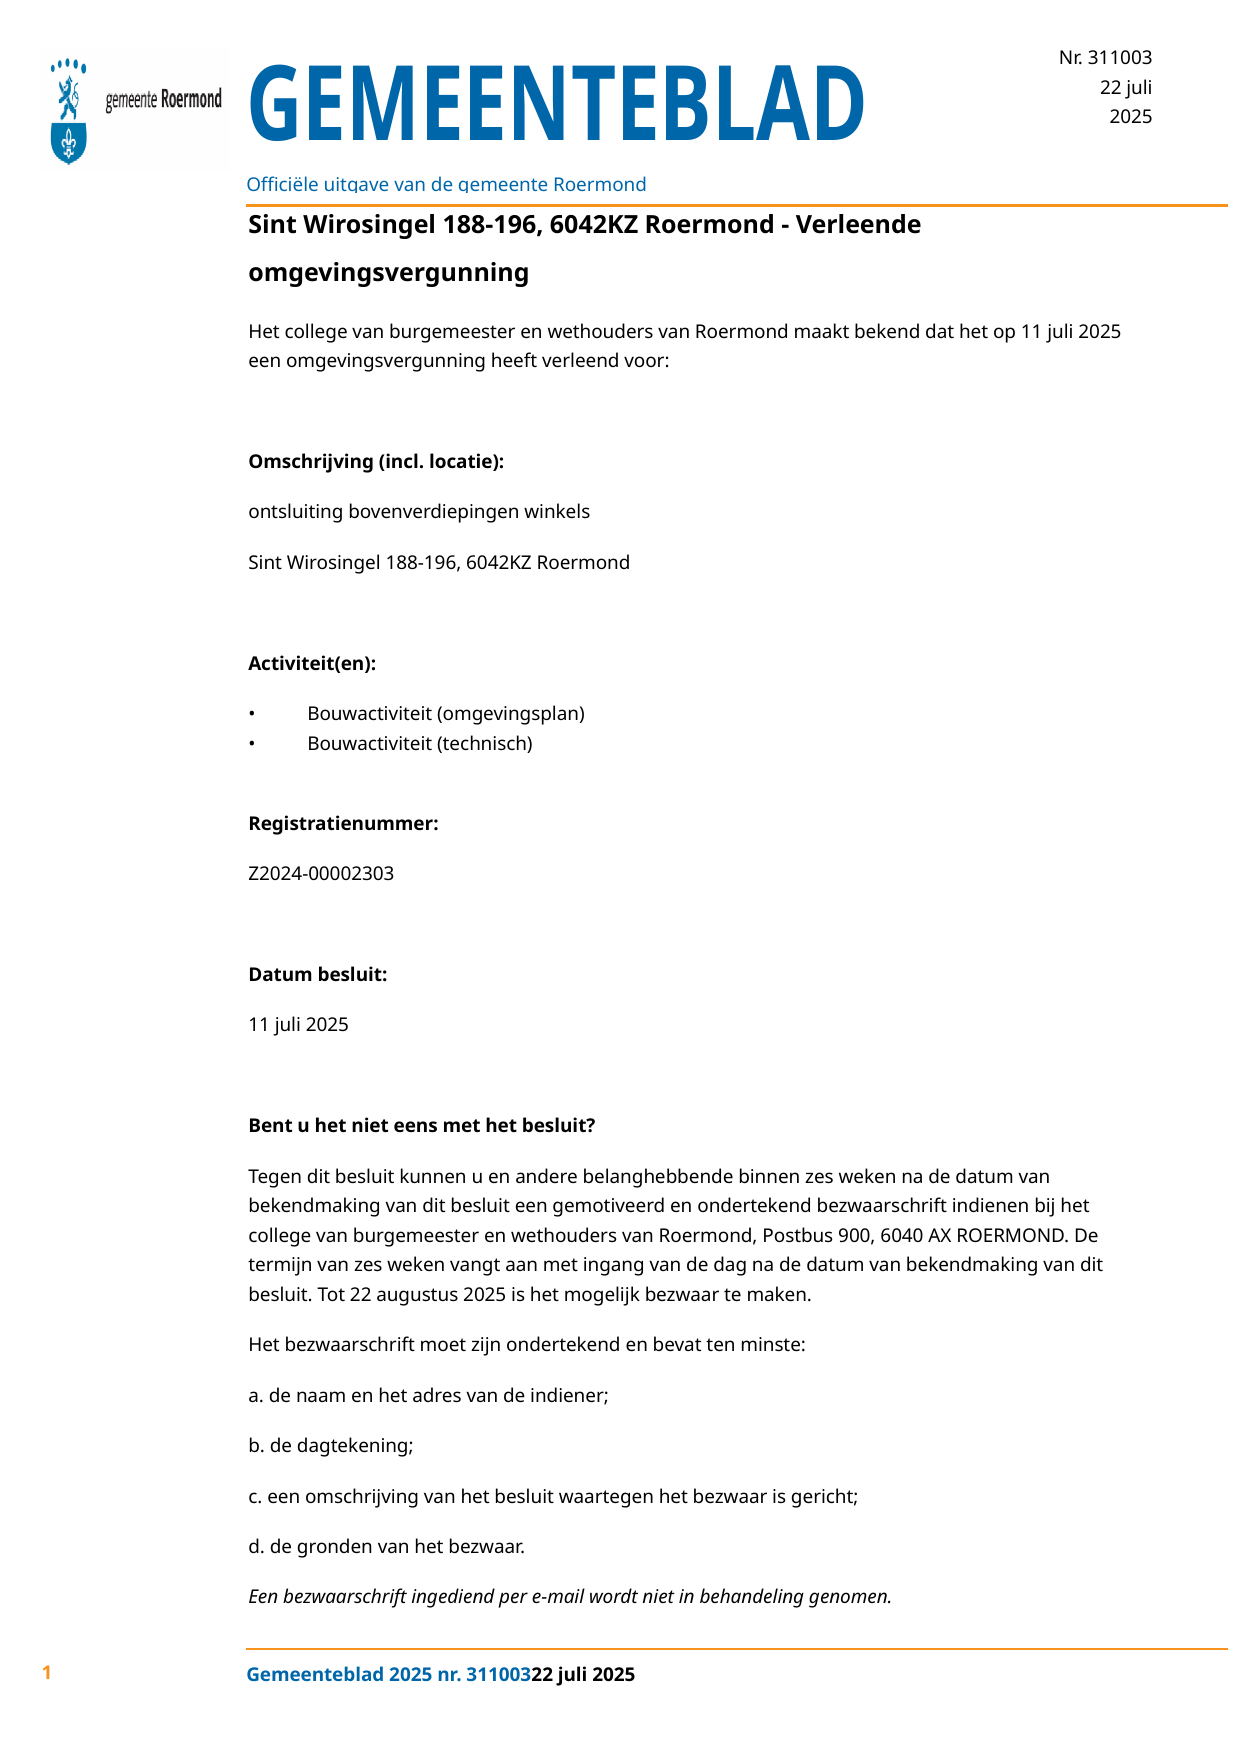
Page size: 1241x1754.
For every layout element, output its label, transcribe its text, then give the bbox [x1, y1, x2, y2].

list Bouwactiviteit (technisch) [248, 730, 1152, 756]
text Activiteit(en): [248, 650, 1152, 676]
text Bent u het niet eens met het besluit? [248, 1112, 1152, 1138]
text a. de naam en het adres van de indiener; [248, 1382, 1152, 1408]
text ontsluiting bovenverdiepingen winkels [248, 499, 1152, 524]
text Datum besluit: [248, 961, 1152, 987]
text Sint Wirosingel 188-196, 6042KZ Roermond [248, 549, 1152, 575]
text Registratienummer: [248, 810, 1152, 836]
text d. de gronden van het bezwaar. [248, 1533, 1152, 1559]
text Het college van burgemeester en wethouders van Roermond maakt bekend dat het op 11 juli 2025 een omgevingsvergunning heeft verleend voor: [248, 318, 1152, 373]
text Z2024-00002303 [248, 860, 1152, 886]
text b. de dagtekening; [248, 1432, 1152, 1458]
list Bouwactiviteit (omgevingsplan) [248, 700, 1152, 726]
text Tegen dit besluit kunnen u en andere belanghebbende binnen zes weken na de datum van bekendmaking van dit besluit een gemotiveerd en ondertekend bezwaarschrift indienen bij het college van burgemeester en wethouders van Roermond, Postbus 900, 6040 AX ROERMOND. De termijn van zes weken vangt aan met ingang van de dag na de datum van bekendmaking van dit besluit. Tot 22 augustus 2025 is het mogelijk bezwaar te maken. [248, 1163, 1152, 1307]
text c. een omschrijving van het besluit waartegen het bezwaar is gericht; [248, 1483, 1152, 1509]
text Een bezwaarschrift ingediend per e-mail wordt niet in behandeling genomen. [248, 1584, 1152, 1609]
picture [41, 47, 231, 172]
text Het bezwaarschrift moet zijn ondertekend en bevat ten minste: [248, 1332, 1152, 1357]
text Sint Wirosingel 188-196, 6042KZ Roermond - Verleende omgevingsvergunning [248, 207, 1152, 288]
text 11 juli 2025 [248, 1012, 1152, 1037]
text Omschrijving (incl. locatie): [248, 448, 1152, 474]
